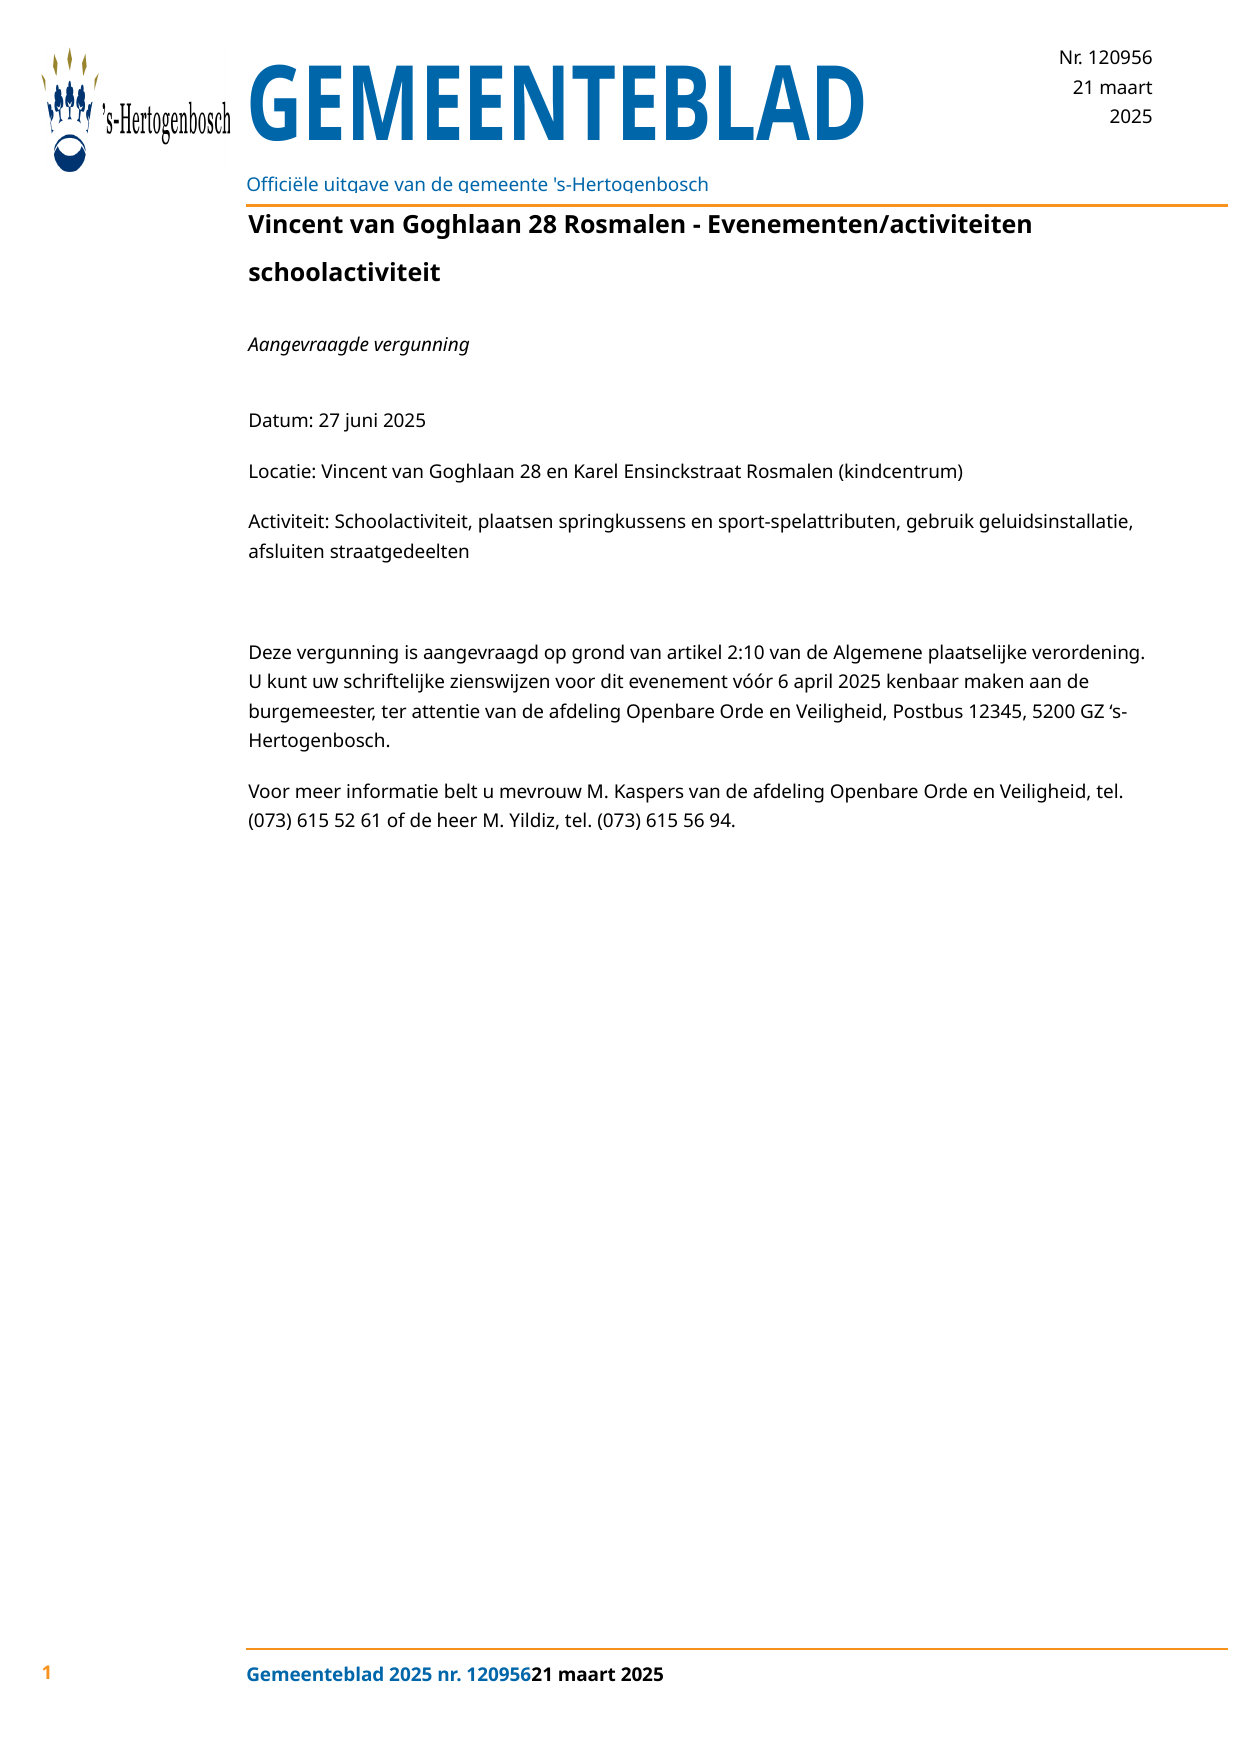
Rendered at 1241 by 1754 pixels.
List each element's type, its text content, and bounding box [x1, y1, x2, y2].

text Locatie: Vincent van Goghlaan 28 en Karel Ensinckstraat Rosmalen (kindcentrum) [248, 458, 1152, 484]
text Vincent van Goghlaan 28 Rosmalen - Evenementen/activiteiten schoolactiviteit [248, 207, 1152, 288]
text Deze vergunning is aangevraagd op grond van artikel 2:10 van de Algemene plaatselijke verordening. U kunt uw schriftelijke zienswijzen voor dit evenement vóór 6 april 2025 kenbaar maken aan de burgemeester, ter attentie van de afdeling Openbare Orde en Veiligheid, Postbus 12345, 5200 GZ ‘s-Hertogenbosch. [248, 639, 1152, 753]
picture [41, 47, 231, 172]
text Datum: 27 juni 2025 [248, 408, 1152, 433]
text Activiteit: Schoolactiviteit, plaatsen springkussens en sport-spelattributen, gebruik geluidsinstallatie, afsluiten straatgedeelten [248, 508, 1152, 564]
text Voor meer informatie belt u mevrouw M. Kaspers van de afdeling Openbare Orde en Veiligheid, tel. (073) 615 52 61 of de heer M. Yildiz, tel. (073) 615 56 94. [248, 778, 1152, 833]
text Aangevraagde vergunning [248, 331, 1152, 357]
